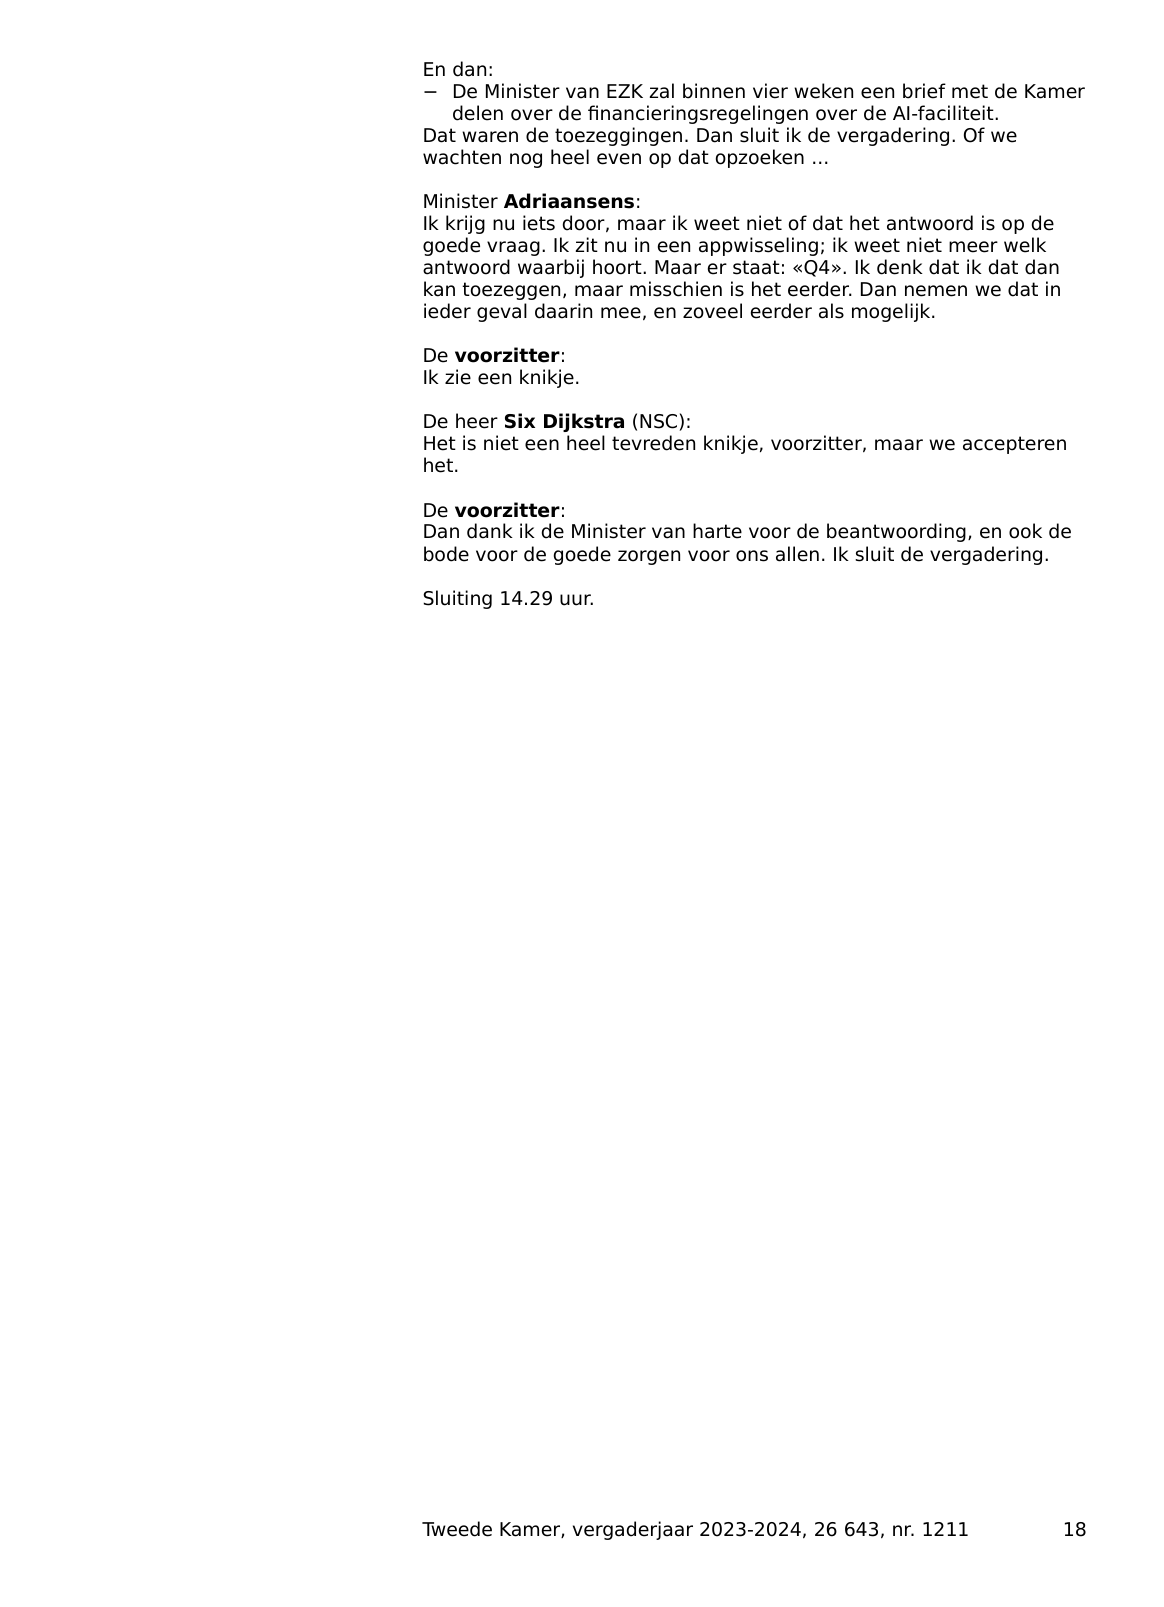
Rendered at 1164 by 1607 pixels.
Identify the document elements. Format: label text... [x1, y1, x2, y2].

text Dan dank ik de Minister van harte voor de beantwoording, en ook de bode voor de goede zorgen voor ons allen. Ik sluit de vergadering. [422, 521, 1087, 565]
text De voorzitter: [422, 345, 1087, 367]
text De heer Six Dijkstra (NSC): [422, 411, 1087, 433]
text En dan: [422, 59, 1087, 81]
text Dat waren de toezeggingen. Dan sluit ik de vergadering. Of we wachten nog heel even op dat opzoeken ... [422, 125, 1087, 169]
text De voorzitter: [422, 499, 1087, 521]
text Het is niet een heel tevreden knikje, voorzitter, maar we accepteren het. [422, 433, 1087, 477]
text − De Minister van EZK zal binnen vier weken een brief met de Kamer delen over de financieringsregelingen over de AI-faciliteit. [422, 81, 1087, 125]
text Sluiting 14.29 uur. [422, 588, 1087, 609]
text Ik krijg nu iets door, maar ik weet niet of dat het antwoord is op de goede vraag. Ik zit nu in een appwisseling; ik weet niet meer welk antwoord waarbij hoort. Maar er staat: «Q4». Ik denk dat ik dat dan kan toezeggen, maar misschien is het eerder. Dan nemen we dat in ieder geval daarin mee, en zoveel eerder als mogelijk. [422, 213, 1087, 323]
text Minister Adriaansens: [422, 191, 1087, 213]
text Ik zie een knikje. [422, 367, 1087, 389]
